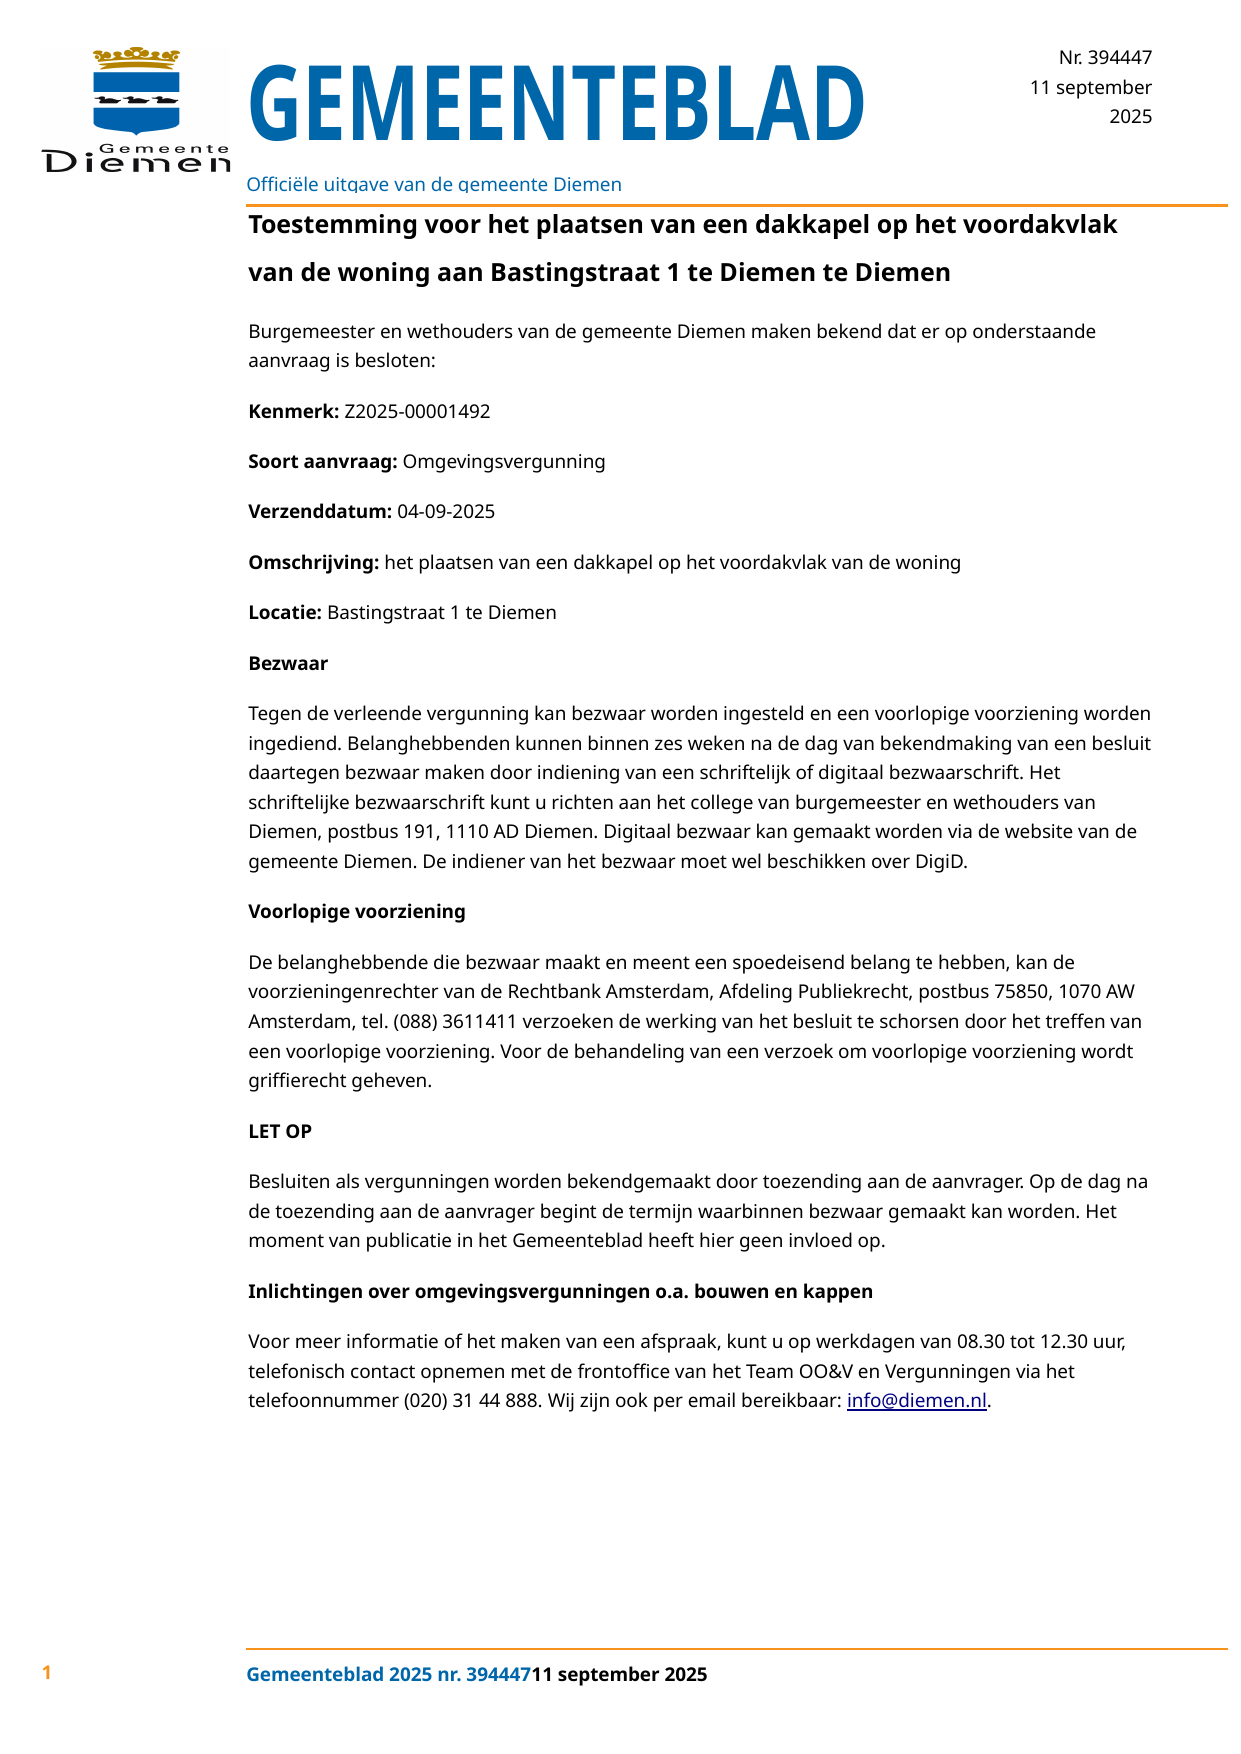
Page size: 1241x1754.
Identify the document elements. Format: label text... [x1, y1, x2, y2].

text Besluiten als vergunningen worden bekendgemaakt door toezending aan de aanvrager. Op de dag na de toezending aan de aanvrager begint de termijn waarbinnen bezwaar gemaakt kan worden. Het moment van publicatie in het Gemeenteblad heeft hier geen invloed op. [248, 1168, 1152, 1253]
text De belanghebbende die bezwaar maakt en meent een spoedeisend belang te hebben, kan de voorzieningenrechter van de Rechtbank Amsterdam, Afdeling Publiekrecht, postbus 75850, 1070 AW Amsterdam, tel. (088) 3611411 verzoeken de werking van het besluit te schorsen door het treffen van een voorlopige voorziening. Voor de behandeling van een verzoek om voorlopige voorziening wordt griffierecht geheven. [248, 949, 1152, 1093]
text Soort aanvraag: Omgevingsvergunning [248, 448, 1152, 474]
text Kenmerk: Z2025-00001492 [248, 398, 1152, 424]
text Verzenddatum: 04-09-2025 [248, 499, 1152, 524]
text Omschrijving: het plaatsen van een dakkapel op het voordakvlak van de woning [248, 549, 1152, 575]
text Toestemming voor het plaatsen van een dakkapel op het voordakvlak van de woning aan Bastingstraat 1 te Diemen te Diemen [248, 207, 1152, 288]
text Tegen de verleende vergunning kan bezwaar worden ingesteld en een voorlopige voorziening worden ingediend. Belanghebbenden kunnen binnen zes weken na de dag van bekendmaking van een besluit daartegen bezwaar maken door indiening van een schriftelijk of digitaal bezwaarschrift. Het schriftelijke bezwaarschrift kunt u richten aan het college van burgemeester en wethouders van Diemen, postbus 191, 1110 AD Diemen. Digitaal bezwaar kan gemaakt worden via de website van de gemeente Diemen. De indiener van het bezwaar moet wel beschikken over DigiD. [248, 700, 1152, 874]
text Burgemeester en wethouders van de gemeente Diemen maken bekend dat er op onderstaande aanvraag is besloten: [248, 318, 1152, 373]
text Bezwaar [248, 650, 1152, 676]
text Locatie: Bastingstraat 1 te Diemen [248, 599, 1152, 625]
text Voorlopige voorziening [248, 899, 1152, 924]
text LET OP [248, 1118, 1152, 1144]
text Inlichtingen over omgevingsvergunningen o.a. bouwen en kappen [248, 1278, 1152, 1304]
picture [41, 47, 231, 172]
text Voor meer informatie of het maken van een afspraak, kunt u op werkdagen van 08.30 tot 12.30 uur, telefonisch contact opnemen met de frontoffice van het Team OO&V en Vergunningen via het telefoonnummer (020) 31 44 888. Wij zijn ook per email bereikbaar: info@diemen.nl. [248, 1328, 1152, 1413]
